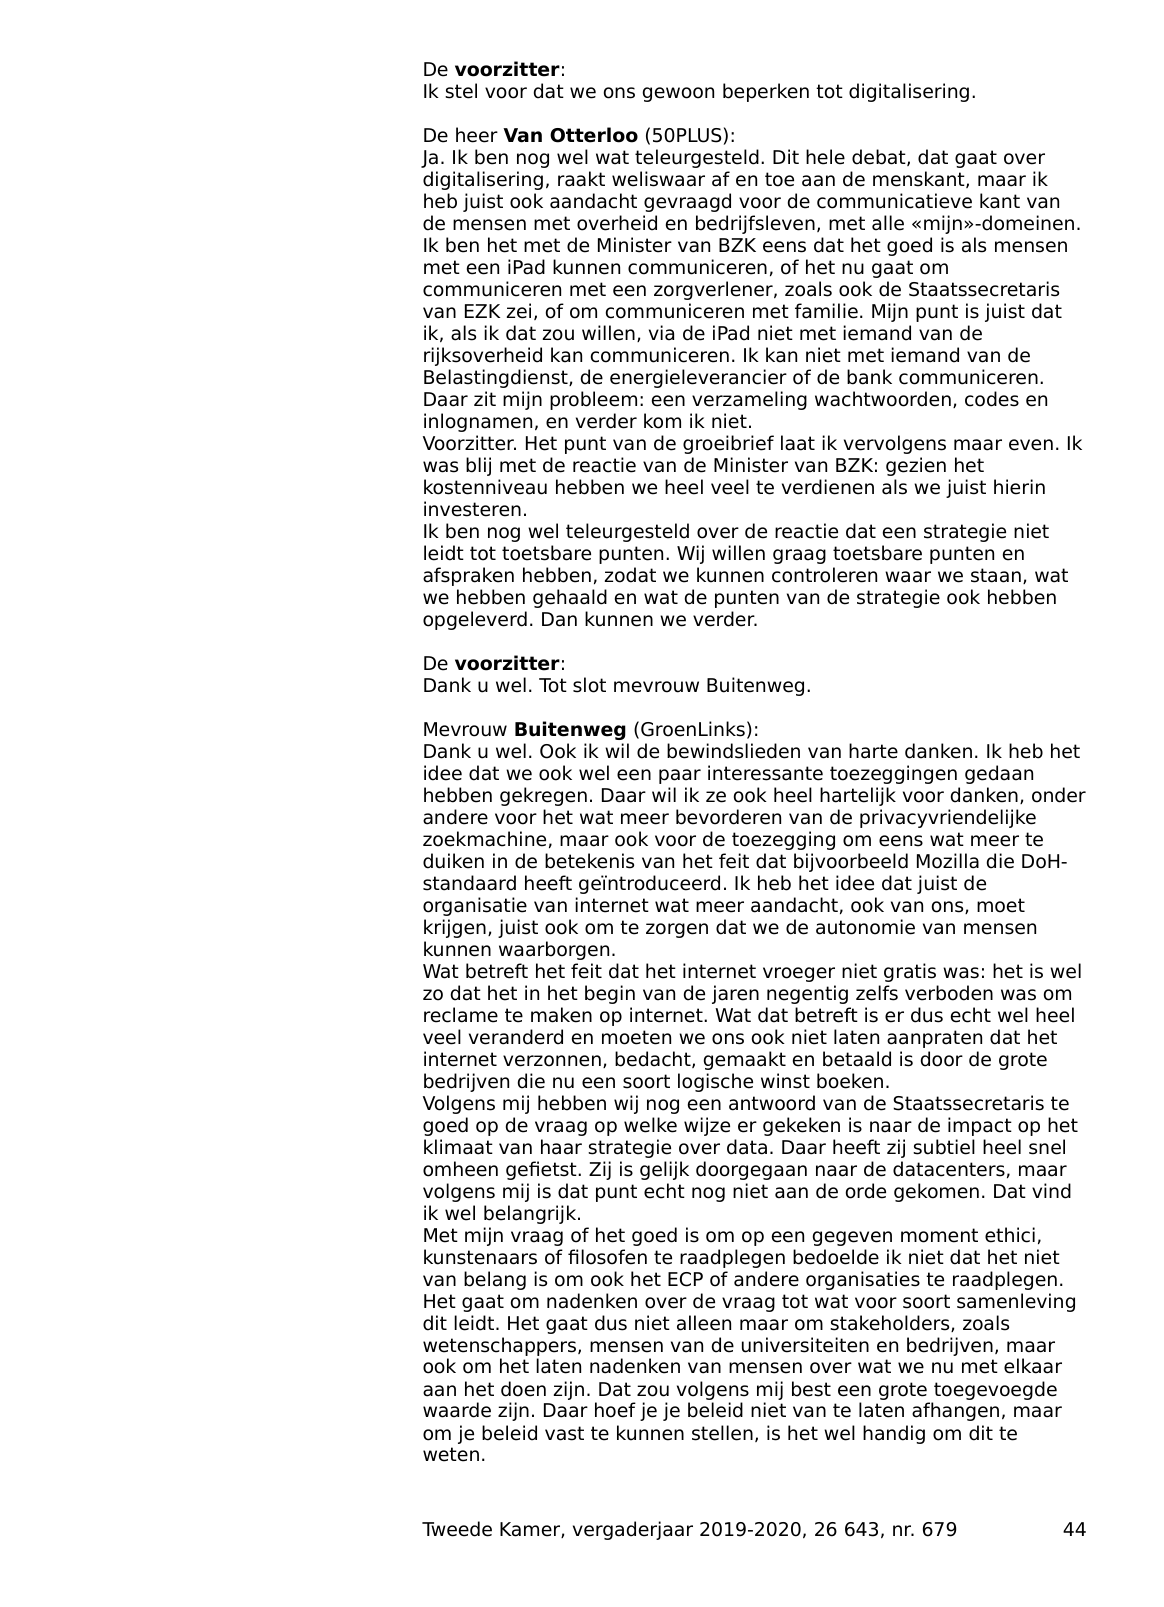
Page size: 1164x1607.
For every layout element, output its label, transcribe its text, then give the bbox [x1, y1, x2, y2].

text Ja. Ik ben nog wel wat teleurgesteld. Dit hele debat, dat gaat over digitalisering, raakt weliswaar af en toe aan de menskant, maar ik heb juist ook aandacht gevraagd voor de communicatieve kant van de mensen met overheid en bedrijfsleven, met alle «mijn»-domeinen. Ik ben het met de Minister van BZK eens dat het goed is als mensen met een iPad kunnen communiceren, of het nu gaat om communiceren met een zorgverlener, zoals ook de Staatssecretaris van EZK zei, of om communiceren met familie. Mijn punt is juist dat ik, als ik dat zou willen, via de iPad niet met iemand van de rijksoverheid kan communiceren. Ik kan niet met iemand van de Belastingdienst, de energieleverancier of de bank communiceren. Daar zit mijn probleem: een verzameling wachtwoorden, codes en inlognamen, en verder kom ik niet. [422, 147, 1087, 433]
text Volgens mij hebben wij nog een antwoord van de Staatssecretaris te goed op de vraag op welke wijze er gekeken is naar de impact op het klimaat van haar strategie over data. Daar heeft zij subtiel heel snel omheen gefietst. Zij is gelijk doorgegaan naar de datacenters, maar volgens mij is dat punt echt nog niet aan de orde gekomen. Dat vind ik wel belangrijk. [422, 1093, 1087, 1224]
text Wat betreft het feit dat het internet vroeger niet gratis was: het is wel zo dat het in het begin van de jaren negentig zelfs verboden was om reclame te maken op internet. Wat dat betreft is er dus echt wel heel veel veranderd en moeten we ons ook niet laten aanpraten dat het internet verzonnen, bedacht, gemaakt en betaald is door de grote bedrijven die nu een soort logische winst boeken. [422, 961, 1087, 1093]
text Voorzitter. Het punt van de groeibrief laat ik vervolgens maar even. Ik was blij met de reactie van de Minister van BZK: gezien het kostenniveau hebben we heel veel te verdienen als we juist hierin investeren. [422, 433, 1087, 521]
text De voorzitter: [422, 59, 1087, 81]
text Dank u wel. Ook ik wil de bewindslieden van harte danken. Ik heb het idee dat we ook wel een paar interessante toezeggingen gedaan hebben gekregen. Daar wil ik ze ook heel hartelijk voor danken, onder andere voor het wat meer bevorderen van de privacyvriendelijke zoekmachine, maar ook voor de toezegging om eens wat meer te duiken in de betekenis van het feit dat bijvoorbeeld Mozilla die DoH-standaard heeft geïntroduceerd. Ik heb het idee dat juist de organisatie van internet wat meer aandacht, ook van ons, moet krijgen, juist ook om te zorgen dat we de autonomie van mensen kunnen waarborgen. [422, 741, 1087, 961]
text De voorzitter: [422, 653, 1087, 675]
text Met mijn vraag of het goed is om op een gegeven moment ethici, kunstenaars of filosofen te raadplegen bedoelde ik niet dat het niet van belang is om ook het ECP of andere organisaties te raadplegen. Het gaat om nadenken over de vraag tot wat voor soort samenleving dit leidt. Het gaat dus niet alleen maar om stakeholders, zoals wetenschappers, mensen van de universiteiten en bedrijven, maar ook om het laten nadenken van mensen over wat we nu met elkaar aan het doen zijn. Dat zou volgens mij best een grote toegevoegde waarde zijn. Daar hoef je je beleid niet van te laten afhangen, maar om je beleid vast te kunnen stellen, is het wel handig om dit te weten. [422, 1224, 1087, 1466]
text Mevrouw Buitenweg (GroenLinks): [422, 719, 1087, 741]
text De heer Van Otterloo (50PLUS): [422, 125, 1087, 147]
text Ik stel voor dat we ons gewoon beperken tot digitalisering. [422, 81, 1087, 103]
text Ik ben nog wel teleurgesteld over de reactie dat een strategie niet leidt tot toetsbare punten. Wij willen graag toetsbare punten en afspraken hebben, zodat we kunnen controleren waar we staan, wat we hebben gehaald en wat de punten van de strategie ook hebben opgeleverd. Dan kunnen we verder. [422, 521, 1087, 631]
text Dank u wel. Tot slot mevrouw Buitenweg. [422, 675, 1087, 697]
